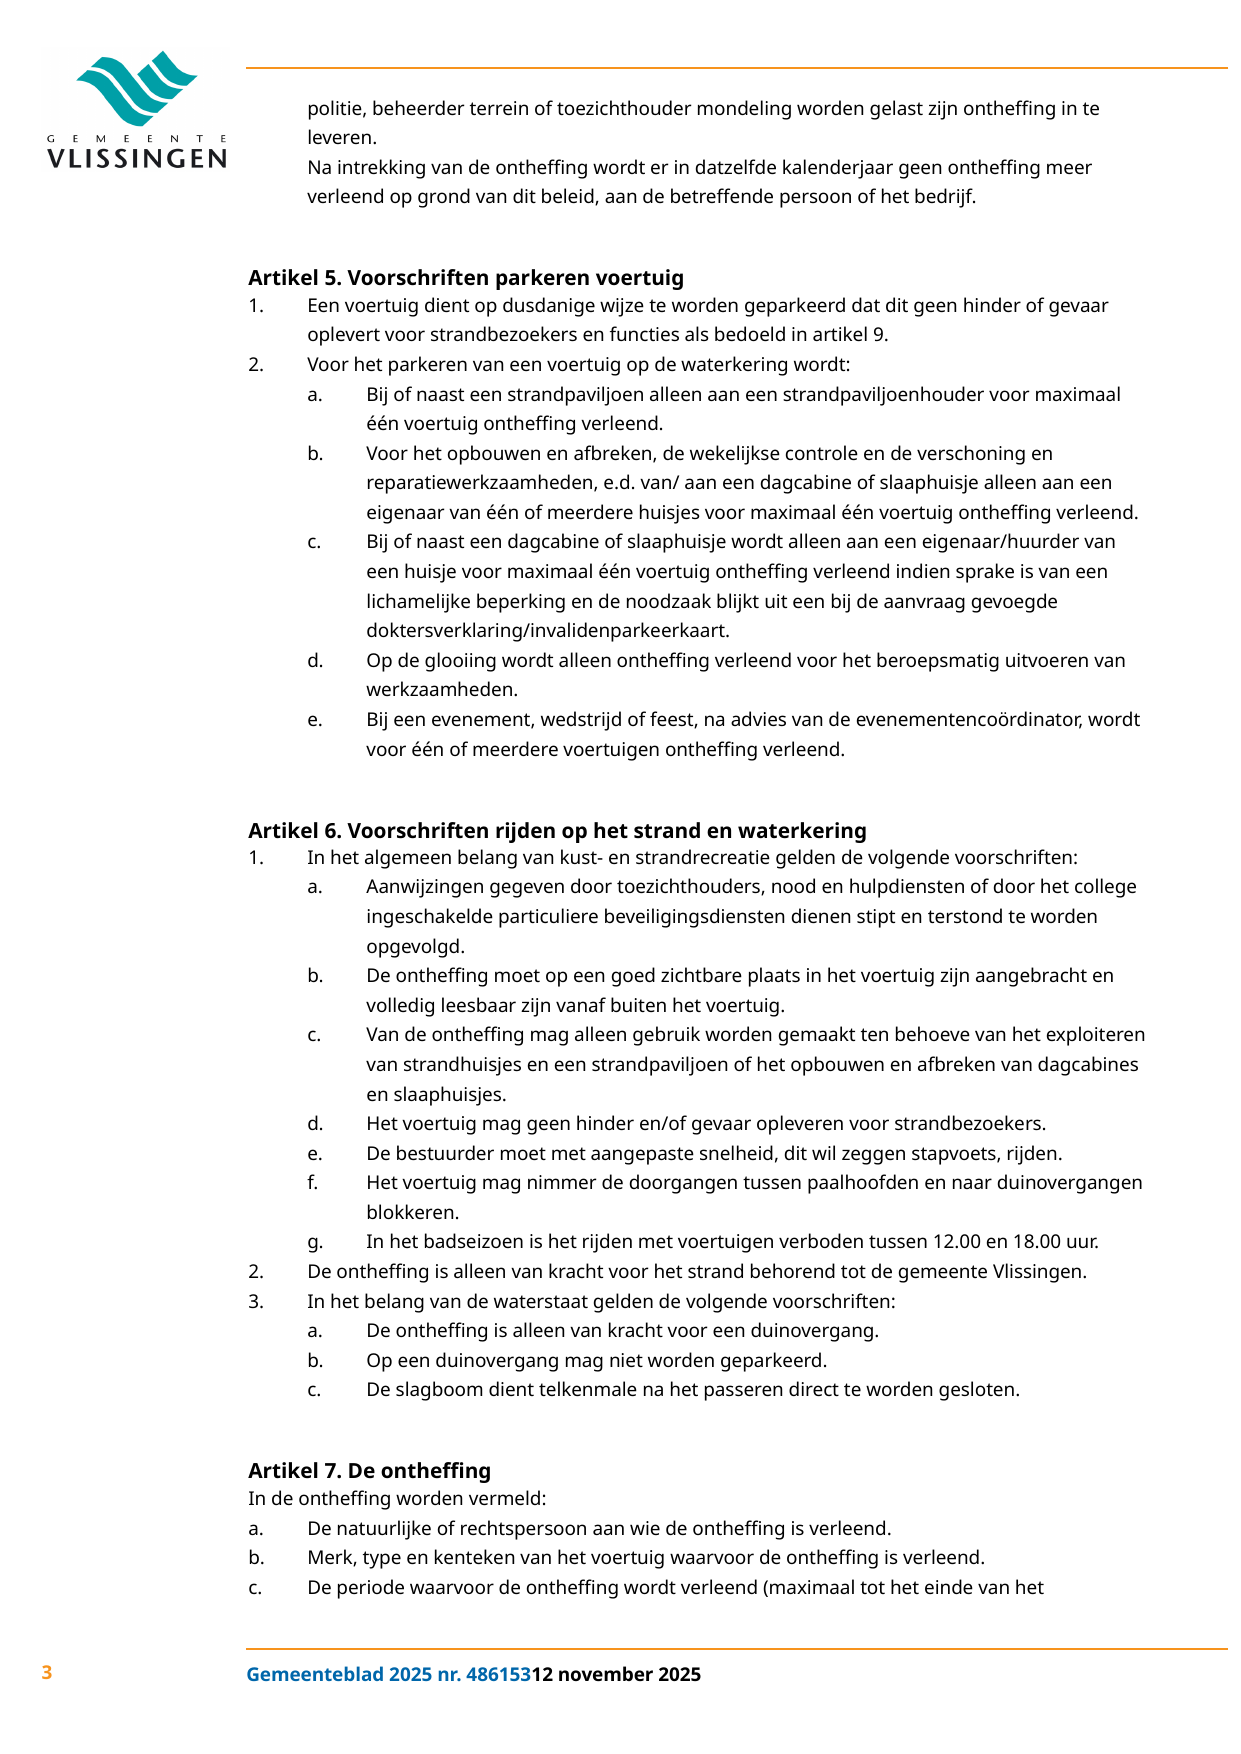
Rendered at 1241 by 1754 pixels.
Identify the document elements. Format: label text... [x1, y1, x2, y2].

list Het voertuig mag nimmer de doorgangen tussen paalhoofden en naar duinovergangen blokkeren. [307, 1169, 1152, 1225]
list politie, beheerder terrein of toezichthouder mondeling worden gelast zijn ontheffing in te leveren. [248, 95, 1152, 150]
list Merk, type en kenteken van het voertuig waarvoor de ontheffing is verleend. [248, 1544, 1152, 1570]
text In de ontheffing worden vermeld: [248, 1485, 1152, 1511]
list Bij of naast een dagcabine of slaaphuisje wordt alleen aan een eigenaar/huurder van een huisje voor maximaal één voertuig ontheffing verleend indien sprake is van een lichamelijke beperking en de noodzaak blijkt uit een bij de aanvraag gevoegde doktersverklaring/invalidenparkeerkaart. [307, 529, 1152, 643]
list Op de glooiing wordt alleen ontheffing verleend voor het beroepsmatig uitvoeren van werkzaamheden. [307, 647, 1152, 702]
list Op een duinovergang mag niet worden geparkeerd. [307, 1347, 1152, 1373]
list Van de ontheffing mag alleen gebruik worden gemaakt ten behoeve van het exploiteren van strandhuisjes en een strandpaviljoen of het opbouwen en afbreken van dagcabines en slaaphuisjes. [307, 1022, 1152, 1107]
list De ontheffing is alleen van kracht voor een duinovergang. [307, 1317, 1152, 1343]
list Het voertuig mag geen hinder en/of gevaar opleveren voor strandbezoekers. [307, 1110, 1152, 1136]
list In het belang van de waterstaat gelden de volgende voorschriften: [248, 1288, 1152, 1314]
list De ontheffing is alleen van kracht voor het strand behorend tot de gemeente Vlissingen. [248, 1258, 1152, 1284]
list Voor het parkeren van een voertuig op de waterkering wordt: [248, 351, 1152, 377]
list Een voertuig dient op dusdanige wijze te worden geparkeerd dat dit geen hinder of gevaar oplevert voor strandbezoekers en functies als bedoeld in artikel 9. [248, 292, 1152, 347]
list De ontheffing moet op een goed zichtbare plaats in het voertuig zijn aangebracht en volledig leesbaar zijn vanaf buiten het voertuig. [307, 962, 1152, 1018]
text Artikel 7. De ontheffing [248, 1457, 1152, 1485]
list In het badseizoen is het rijden met voertuigen verboden tussen 12.00 en 18.00 uur. [307, 1229, 1152, 1254]
picture [41, 47, 231, 172]
list Aanwijzingen gegeven door toezichthouders, nood en hulpdiensten of door het college ingeschakelde particuliere beveiligingsdiensten dienen stipt en terstond te worden opgevolgd. [307, 874, 1152, 959]
list De periode waarvoor de ontheffing wordt verleend (maximaal tot het einde van het [248, 1574, 1152, 1599]
list De slagboom dient telkenmale na het passeren direct te worden gesloten. [307, 1377, 1152, 1402]
list De natuurlijke of rechtspersoon aan wie de ontheffing is verleend. [248, 1515, 1152, 1540]
list Voor het opbouwen en afbreken, de wekelijkse controle en de verschoning en reparatiewerkzaamheden, e.d. van/ aan een dagcabine of slaaphuisje alleen aan een eigenaar van één of meerdere huisjes voor maximaal één voertuig ontheffing verleend. [307, 440, 1152, 525]
list In het algemeen belang van kust- en strandrecreatie gelden de volgende voorschriften: [248, 844, 1152, 870]
list Na intrekking van de ontheffing wordt er in datzelfde kalenderjaar geen ontheffing meer verleend op grond van dit beleid, aan de betreffende persoon of het bedrijf. [248, 154, 1152, 209]
text Artikel 6. Voorschriften rijden op het strand en waterkering [248, 816, 1152, 844]
list De bestuurder moet met aangepaste snelheid, dit wil zeggen stapvoets, rijden. [307, 1140, 1152, 1166]
text Artikel 5. Voorschriften parkeren voertuig [248, 263, 1152, 292]
list Bij of naast een strandpaviljoen alleen aan een strandpaviljoenhouder voor maximaal één voertuig ontheffing verleend. [307, 381, 1152, 436]
list Bij een evenement, wedstrijd of feest, na advies van de evenementencoördinator, wordt voor één of meerdere voertuigen ontheffing verleend. [307, 706, 1152, 761]
